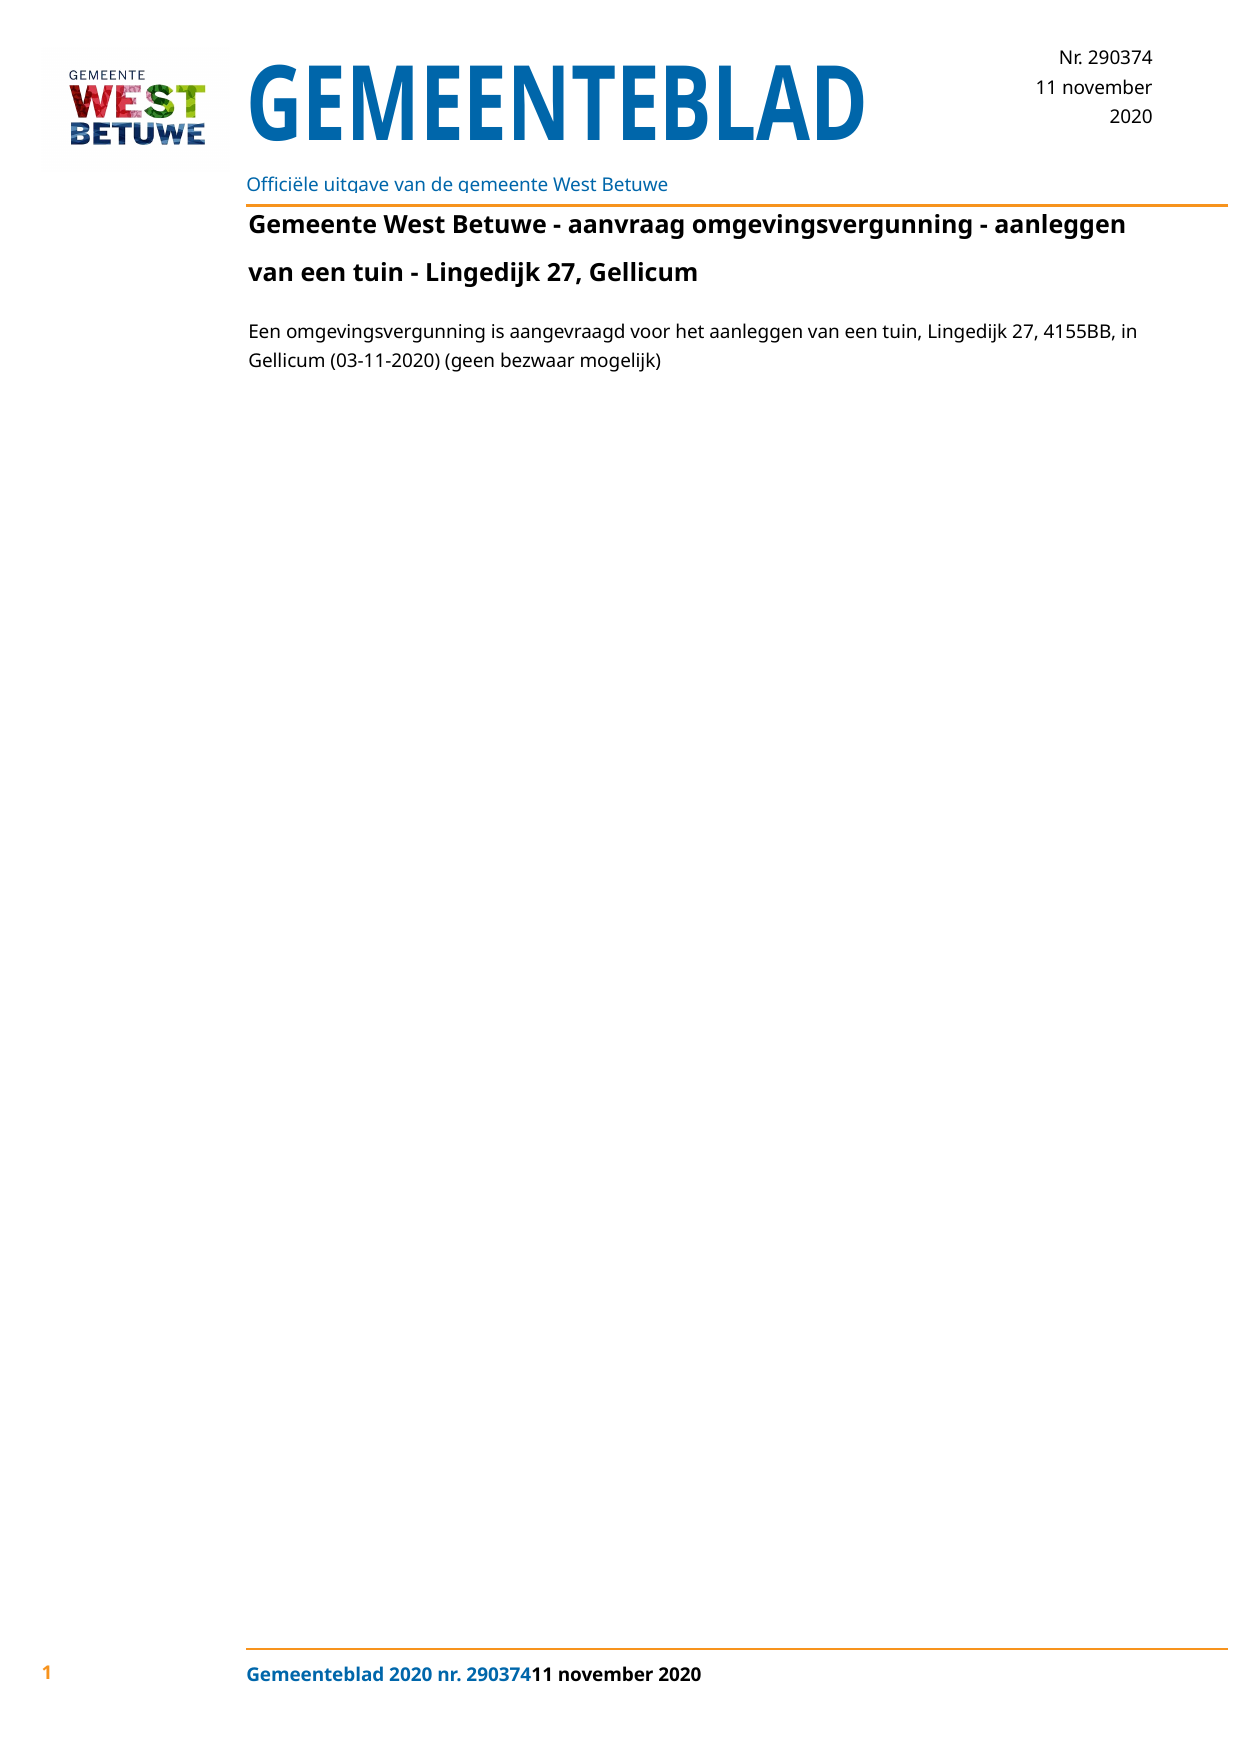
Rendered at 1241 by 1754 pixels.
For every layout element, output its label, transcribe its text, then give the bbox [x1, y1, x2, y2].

text Gemeente West Betuwe - aanvraag omgevingsvergunning - aanleggen van een tuin - Lingedijk 27, Gellicum [248, 207, 1152, 288]
text Een omgevingsvergunning is aangevraagd voor het aanleggen van een tuin, Lingedijk 27, 4155BB, in Gellicum (03-11-2020) (geen bezwaar mogelijk) [248, 318, 1152, 373]
picture [41, 47, 231, 172]
